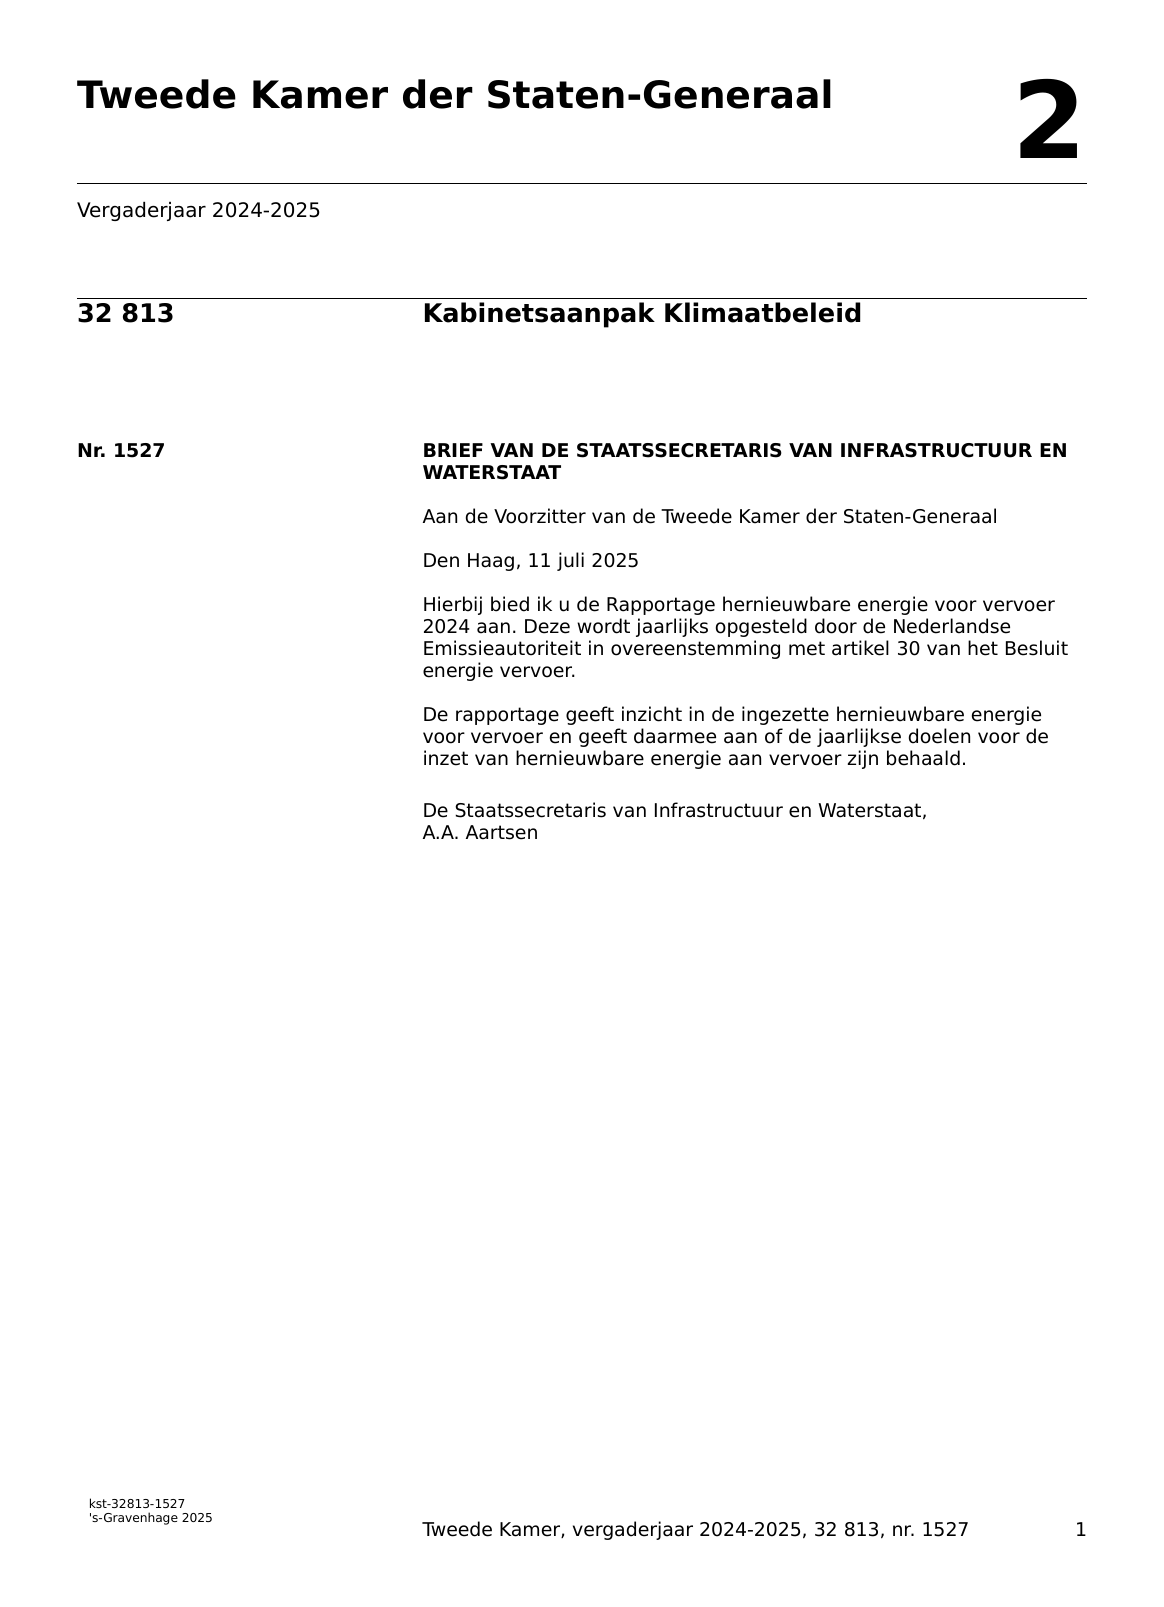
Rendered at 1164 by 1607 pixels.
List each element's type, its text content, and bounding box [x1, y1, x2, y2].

text De Staatssecretaris van Infrastructuur en Waterstaat, A.A. Aartsen [422, 800, 1087, 844]
text 's-Gravenhage 2025 [88, 1511, 323, 1525]
text Aan de Voorzitter van de Tweede Kamer der Staten-Generaal [422, 506, 1087, 528]
text De rapportage geeft inzicht in de ingezette hernieuwbare energie voor vervoer en geeft daarmee aan of de jaarlijkse doelen voor de inzet van hernieuwbare energie aan vervoer zijn behaald. [422, 704, 1087, 770]
table_cell Vergaderjaar 2024-2025 [77, 184, 1087, 298]
text kst-32813-1527 [88, 1497, 323, 1511]
text Den Haag, 11 juli 2025 [422, 550, 1087, 572]
subtitle 32 813 Kabinetsaanpak Klimaatbeleid [77, 299, 1087, 329]
table_header 2 [886, 59, 1087, 183]
text Hierbij bied ik u de Rapportage hernieuwbare energie voor vervoer 2024 aan. Deze wordt jaarlijks opgesteld door de Nederlandse Emissieautoriteit in overeenstemming met artikel 30 van het Besluit energie vervoer. [422, 594, 1087, 682]
subtitle Nr. 1527 BRIEF VAN DE STAATSSECRETARIS VAN INFRASTRUCTUUR EN WATERSTAAT [77, 440, 1087, 484]
table_header Tweede Kamer der Staten-Generaal [77, 59, 886, 183]
